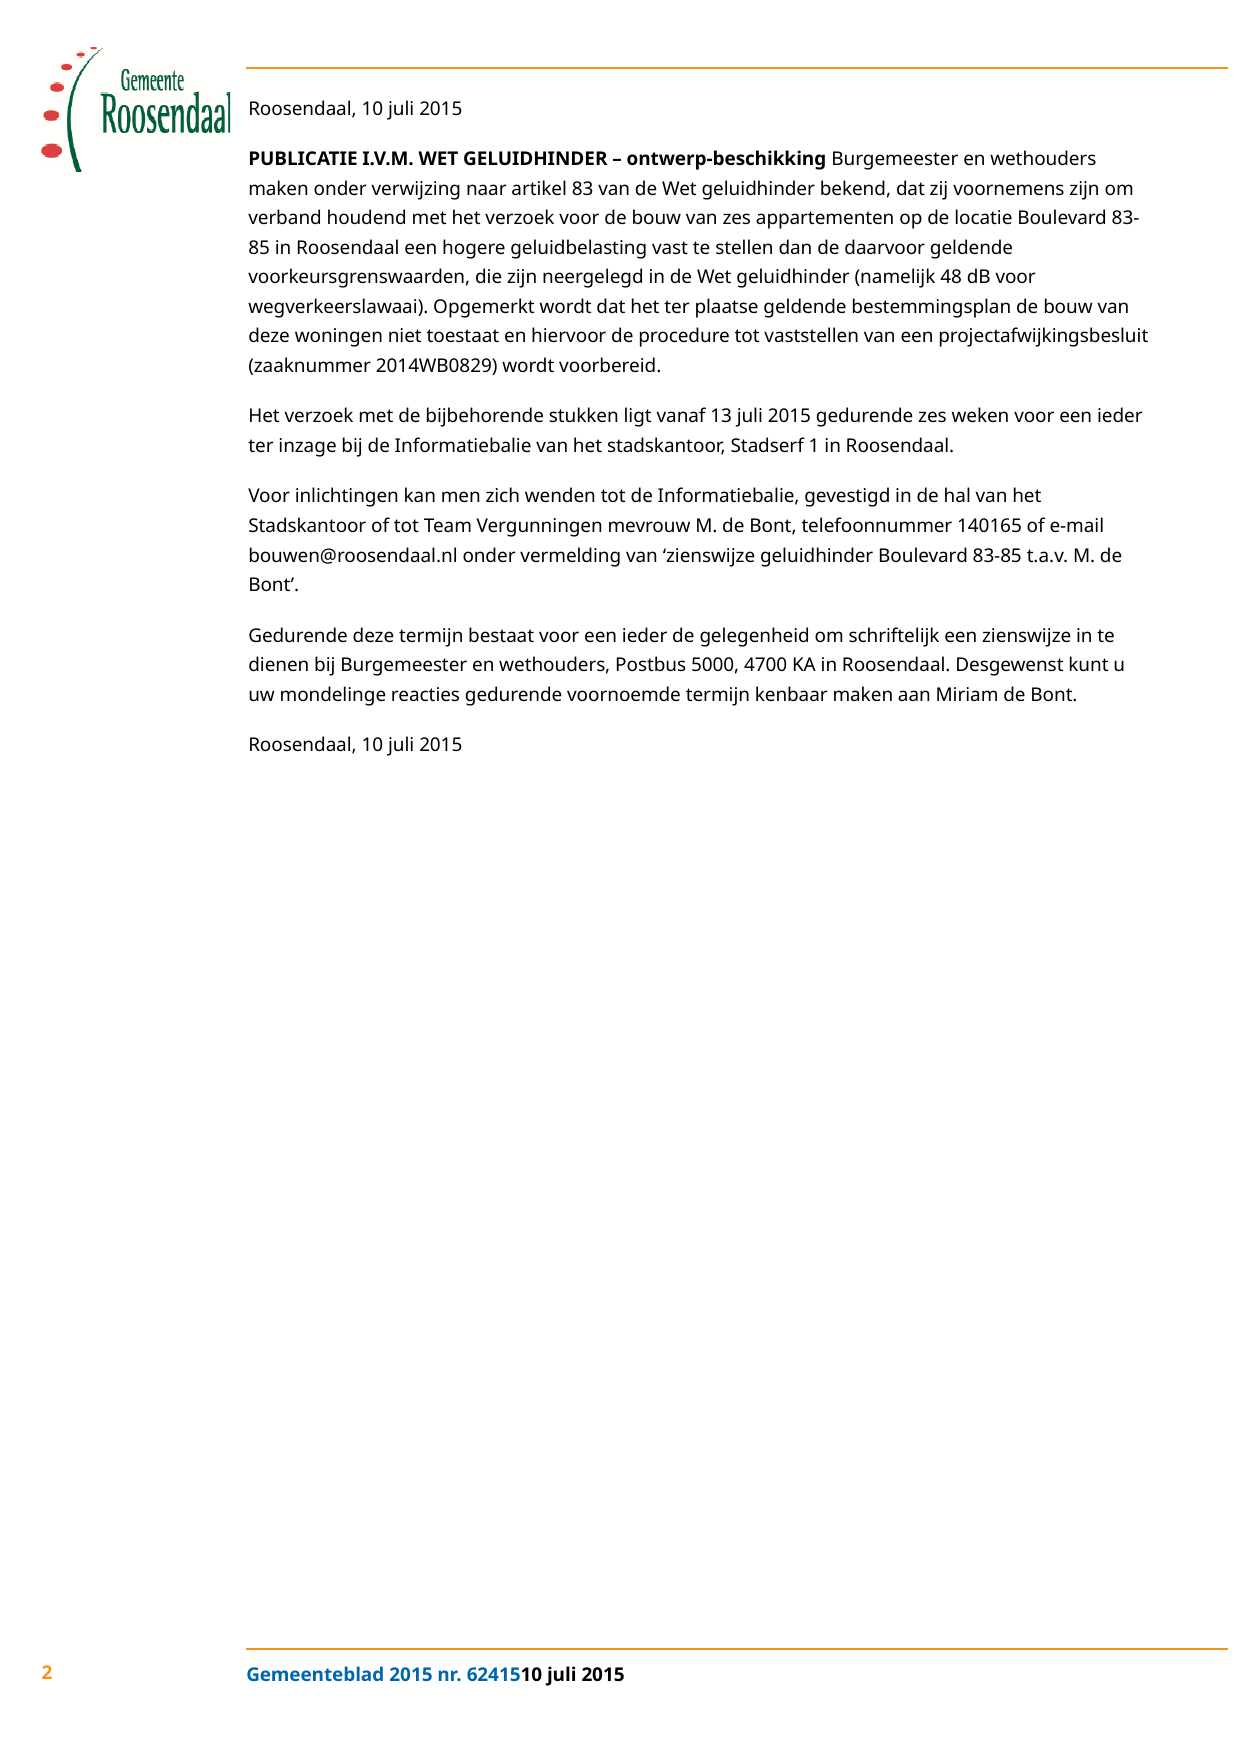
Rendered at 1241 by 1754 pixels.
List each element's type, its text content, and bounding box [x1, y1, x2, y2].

text Voor inlichtingen kan men zich wenden tot de Informatiebalie, gevestigd in de hal van het Stadskantoor of tot Team Vergunningen mevrouw M. de Bont, telefoonnummer 140165 of e-mail bouwen@roosendaal.nl onder vermelding van ‘zienswijze geluidhinder Boulevard 83-85 t.a.v. M. de Bont’. [248, 483, 1152, 597]
text Roosendaal, 10 juli 2015 [248, 731, 1152, 757]
text PUBLICATIE I.V.M. WET GELUIDHINDER – ontwerp-beschikking Burgemeester en wethouders maken onder verwijzing naar artikel 83 van de Wet geluidhinder bekend, dat zij voornemens zijn om verband houdend met het verzoek voor de bouw van zes appartementen op de locatie Boulevard 83-85 in Roosendaal een hogere geluidbelasting vast te stellen dan de daarvoor geldende voorkeursgrenswaarden, die zijn neergelegd in de Wet geluidhinder (namelijk 48 dB voor wegverkeerslawaai). Opgemerkt wordt dat het ter plaatse geldende bestemmingsplan de bouw van deze woningen niet toestaat en hiervoor de procedure tot vaststellen van een projectafwijkingsbesluit (zaaknummer 2014WB0829) wordt voorbereid. [248, 145, 1152, 378]
picture [41, 47, 231, 172]
text Gedurende deze termijn bestaat voor een ieder de gelegenheid om schriftelijk een zienswijze in te dienen bij Burgemeester en wethouders, Postbus 5000, 4700 KA in Roosendaal. Desgewenst kunt u uw mondelinge reacties gedurende voornoemde termijn kenbaar maken aan Miriam de Bont. [248, 622, 1152, 707]
text Het verzoek met de bijbehorende stukken ligt vanaf 13 juli 2015 gedurende zes weken voor een ieder ter inzage bij de Informatiebalie van het stadskantoor, Stadserf 1 in Roosendaal. [248, 403, 1152, 458]
text Roosendaal, 10 juli 2015 [248, 95, 1152, 121]
